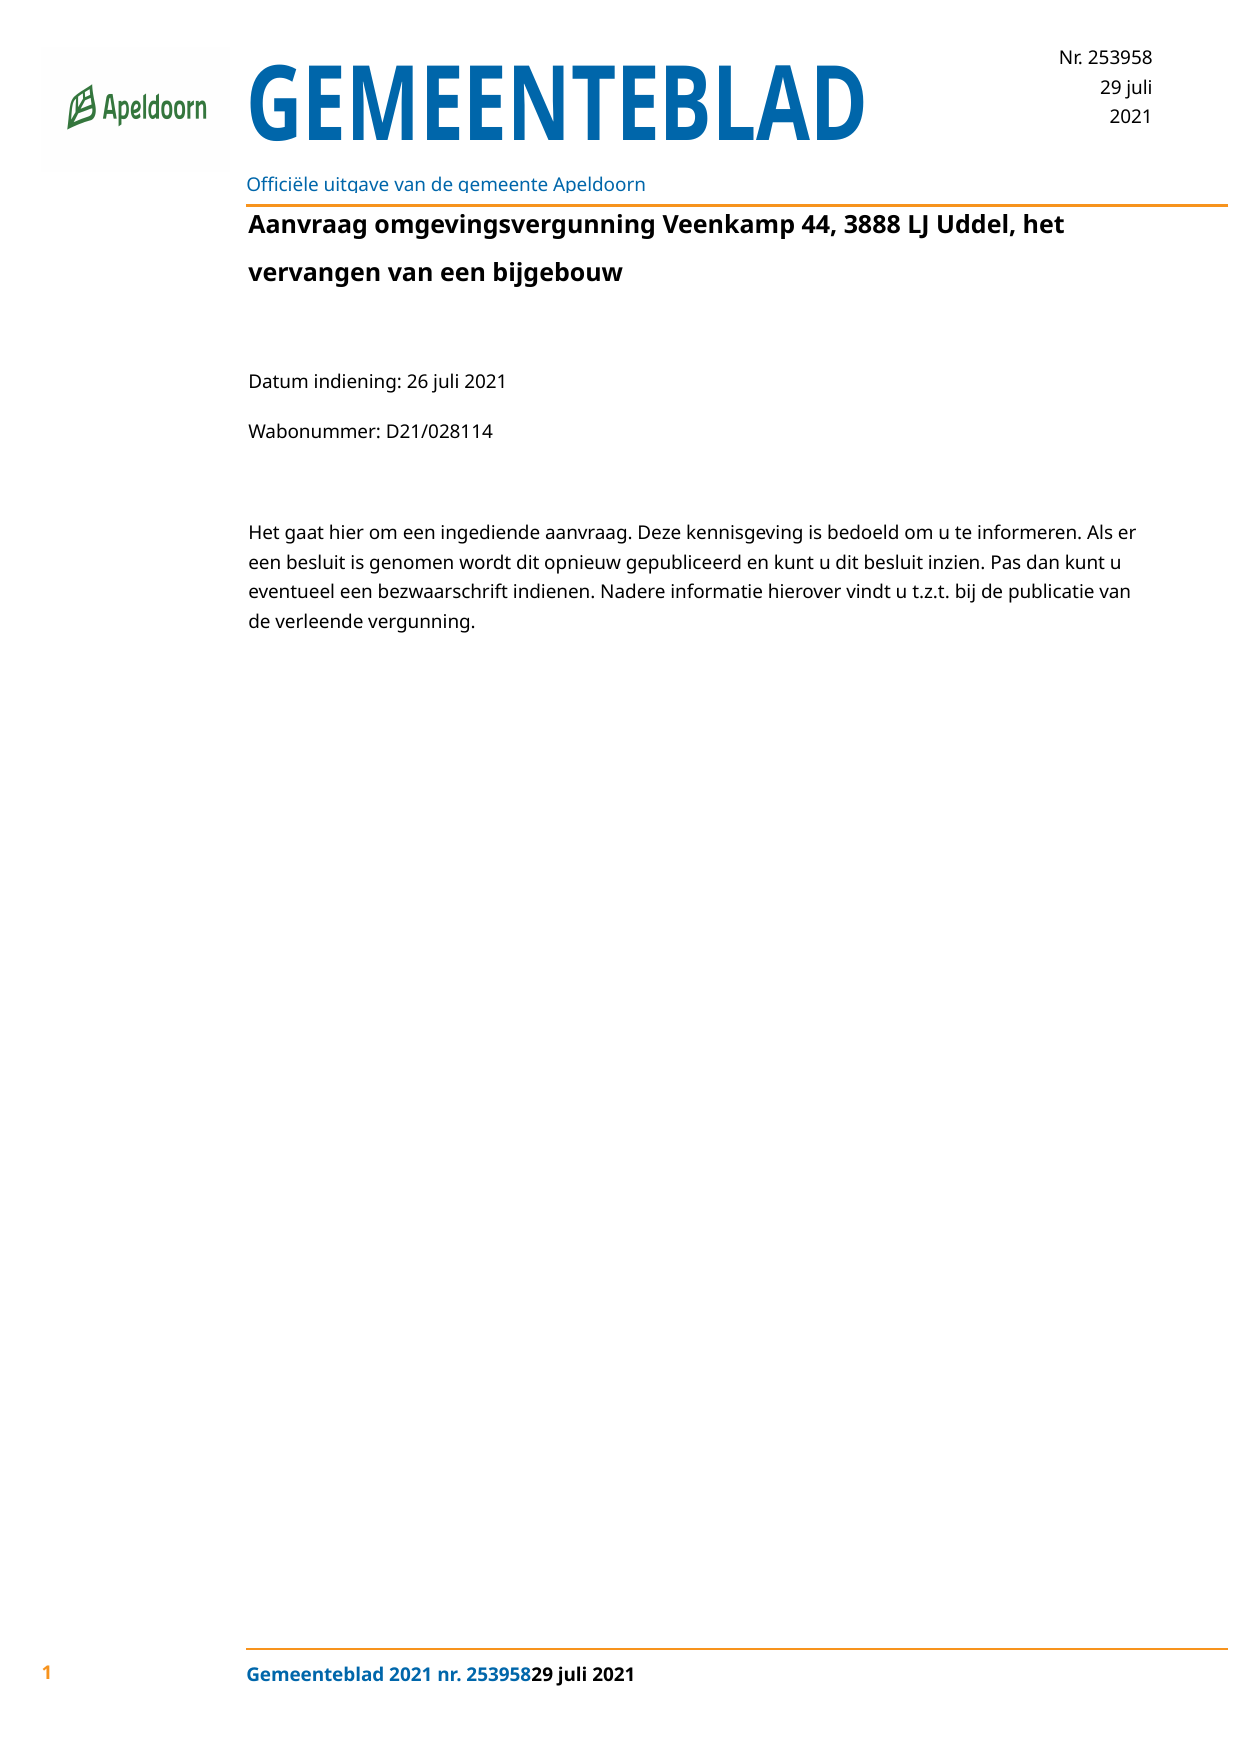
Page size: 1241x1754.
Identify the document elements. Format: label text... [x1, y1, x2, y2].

text Datum indiening: 26 juli 2021 [248, 368, 1152, 394]
text Het gaat hier om een ingediende aanvraag. Deze kennisgeving is bedoeld om u te informeren. Als er een besluit is genomen wordt dit opnieuw gepubliceerd en kunt u dit besluit inzien. Pas dan kunt u eventueel een bezwaarschrift indienen. Nadere informatie hierover vindt u t.z.t. bij de publicatie van de verleende vergunning. [248, 519, 1152, 634]
text Wabonummer: D21/028114 [248, 419, 1152, 444]
picture [41, 47, 231, 172]
text Aanvraag omgevingsvergunning Veenkamp 44, 3888 LJ Uddel, het vervangen van een bijgebouw [248, 207, 1152, 288]
